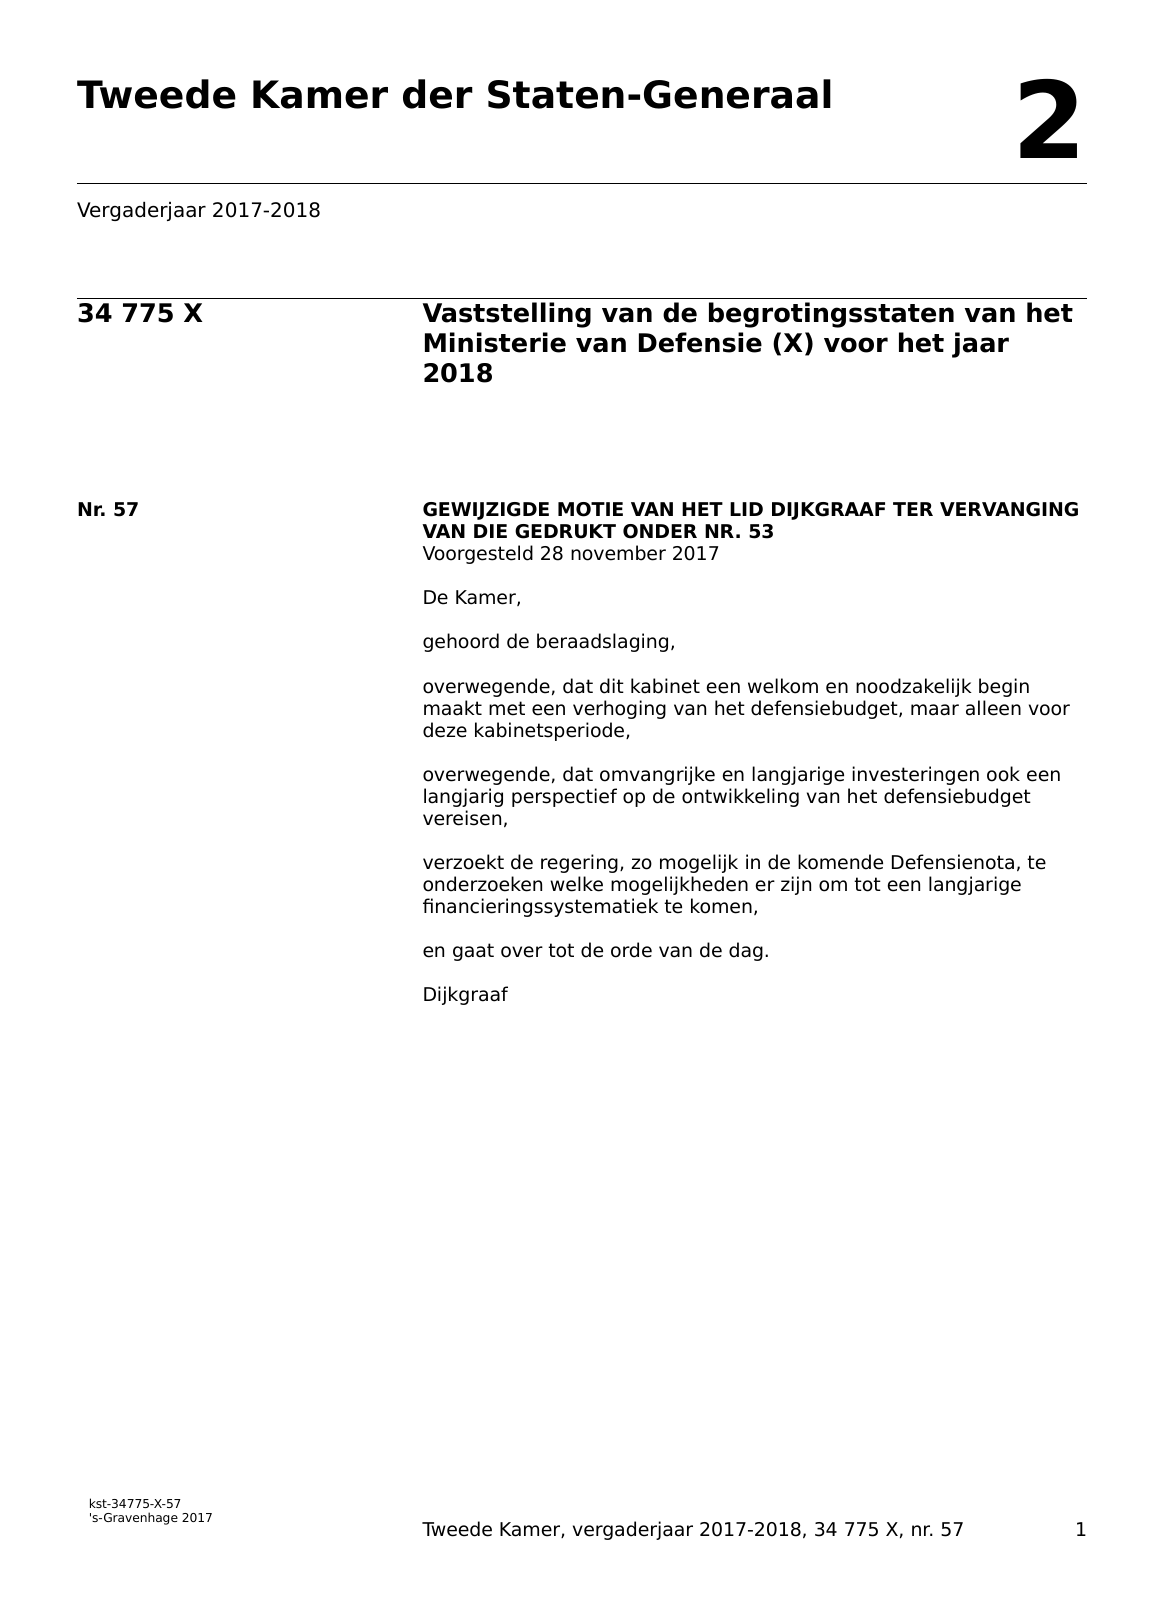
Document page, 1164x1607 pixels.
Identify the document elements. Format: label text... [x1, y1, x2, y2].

text 's-Gravenhage 2017 [88, 1511, 323, 1525]
text Voorgesteld 28 november 2017 [422, 543, 1087, 565]
text De Kamer, [422, 587, 1087, 609]
text gehoord de beraadslaging, [422, 631, 1087, 653]
text Dijkgraaf [422, 984, 1087, 1006]
text en gaat over tot de orde van de dag. [422, 940, 1087, 962]
text overwegende, dat omvangrijke en langjarige investeringen ook een langjarig perspectief op de ontwikkeling van het defensiebudget vereisen, [422, 764, 1087, 829]
table_cell Vergaderjaar 2017-2018 [77, 184, 1087, 298]
table_header 2 [886, 59, 1087, 183]
subtitle 34 775 X Vaststelling van de begrotingsstaten van het Ministerie van Defensie (X) voor het jaar 2018 [77, 299, 1087, 388]
subtitle Nr. 57 GEWIJZIGDE MOTIE VAN HET LID DIJKGRAAF TER VERVANGING VAN DIE GEDRUKT ONDER NR. 53 [77, 499, 1087, 543]
text overwegende, dat dit kabinet een welkom en noodzakelijk begin maakt met een verhoging van het defensiebudget, maar alleen voor deze kabinetsperiode, [422, 676, 1087, 741]
text verzoekt de regering, zo mogelijk in de komende Defensienota, te onderzoeken welke mogelijkheden er zijn om tot een langjarige financieringssystematiek te komen, [422, 852, 1087, 918]
text kst-34775-X-57 [88, 1497, 323, 1511]
table_header Tweede Kamer der Staten-Generaal [77, 59, 886, 183]
